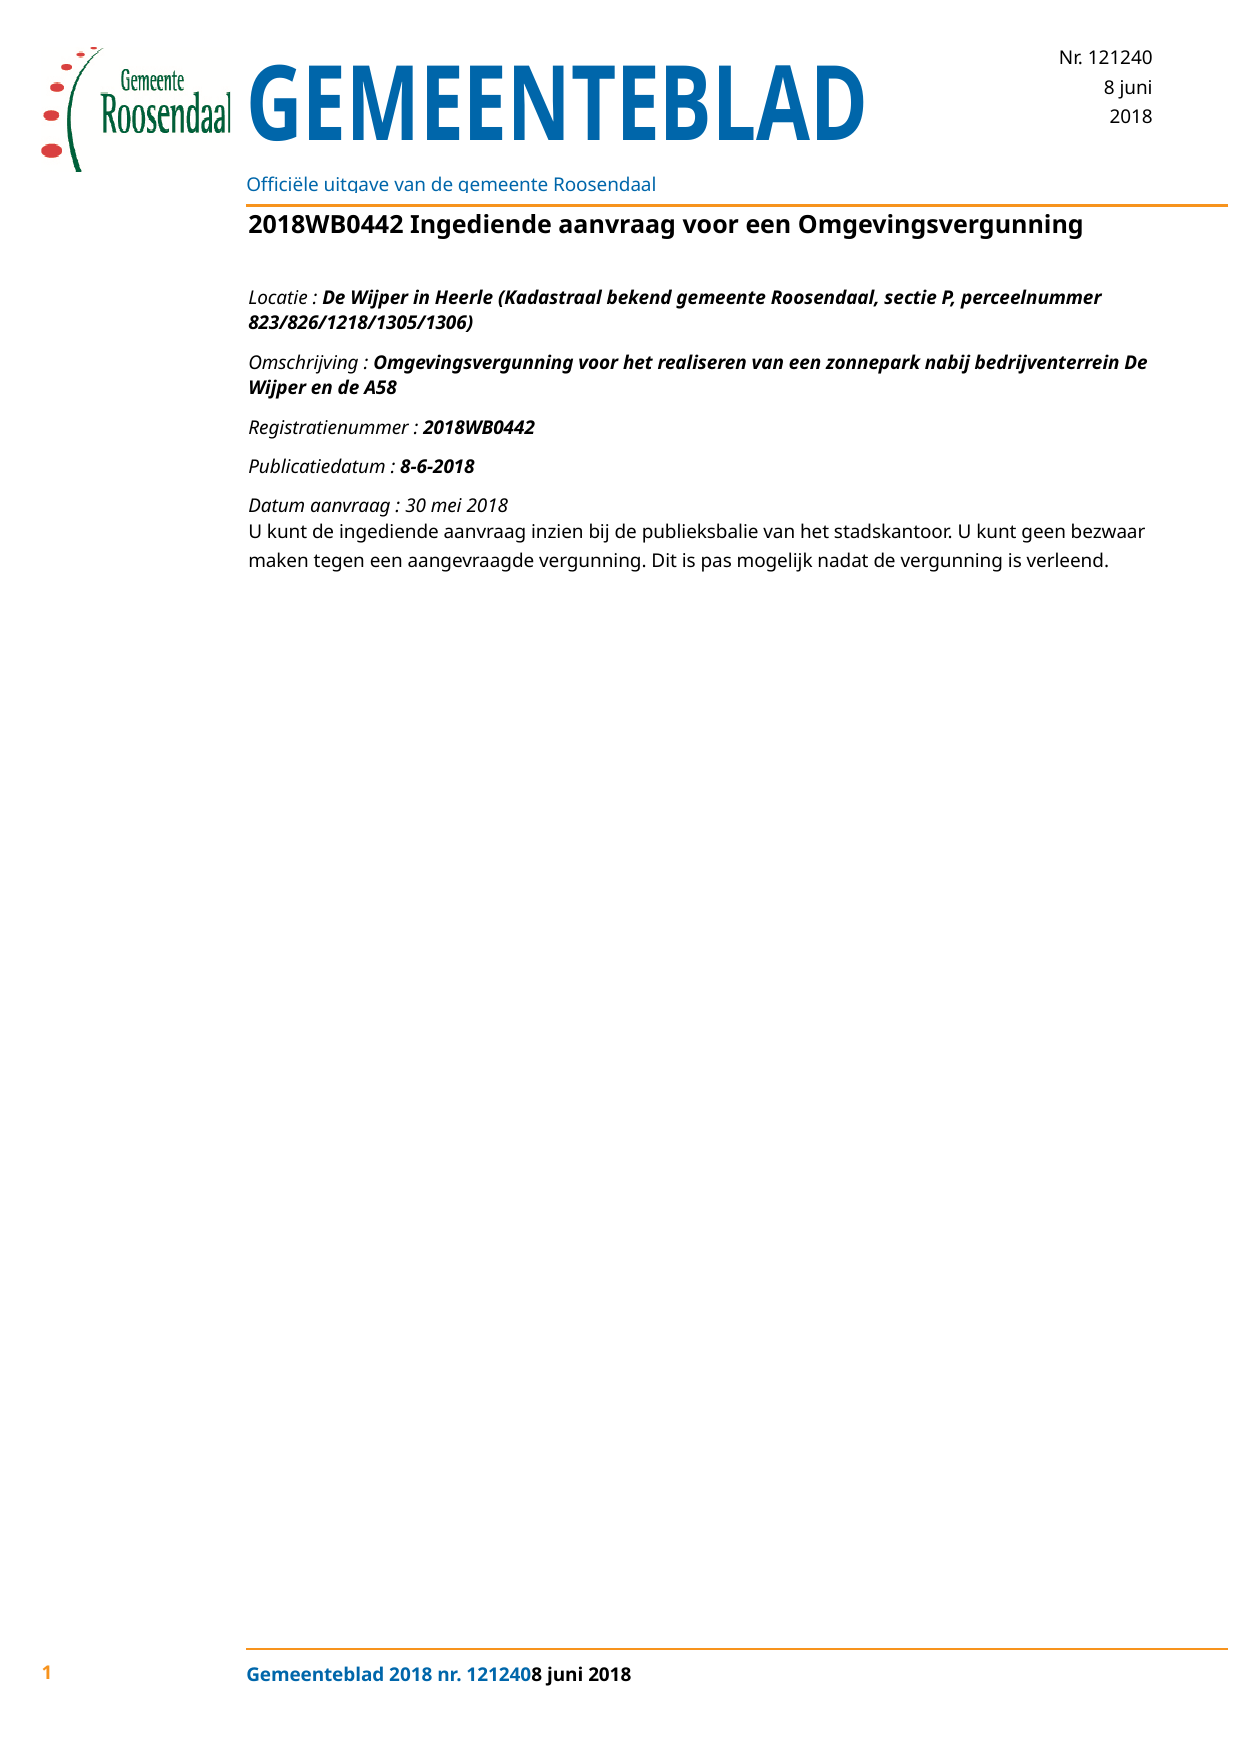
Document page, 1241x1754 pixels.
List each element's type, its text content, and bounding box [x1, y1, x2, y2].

text Datum aanvraag : 30 mei 2018 [248, 492, 1152, 518]
text 2018WB0442 Ingediende aanvraag voor een Omgevingsvergunning [248, 207, 1152, 241]
text Registratienummer : 2018WB0442 [248, 414, 1152, 439]
picture [41, 47, 231, 172]
text Omschrijving : Omgevingsvergunning voor het realiseren van een zonnepark nabij bedrijventerrein De Wijper en de A58 [248, 349, 1152, 400]
text Publicatiedatum : 8-6-2018 [248, 453, 1152, 479]
text Locatie : De Wijper in Heerle (Kadastraal bekend gemeente Roosendaal, sectie P, perceelnummer 823/826/1218/1305/1306) [248, 284, 1152, 335]
text U kunt de ingediende aanvraag inzien bij de publieksbalie van het stadskantoor. U kunt geen bezwaar maken tegen een aangevraagde vergunning. Dit is pas mogelijk nadat de vergunning is verleend. [248, 518, 1152, 573]
